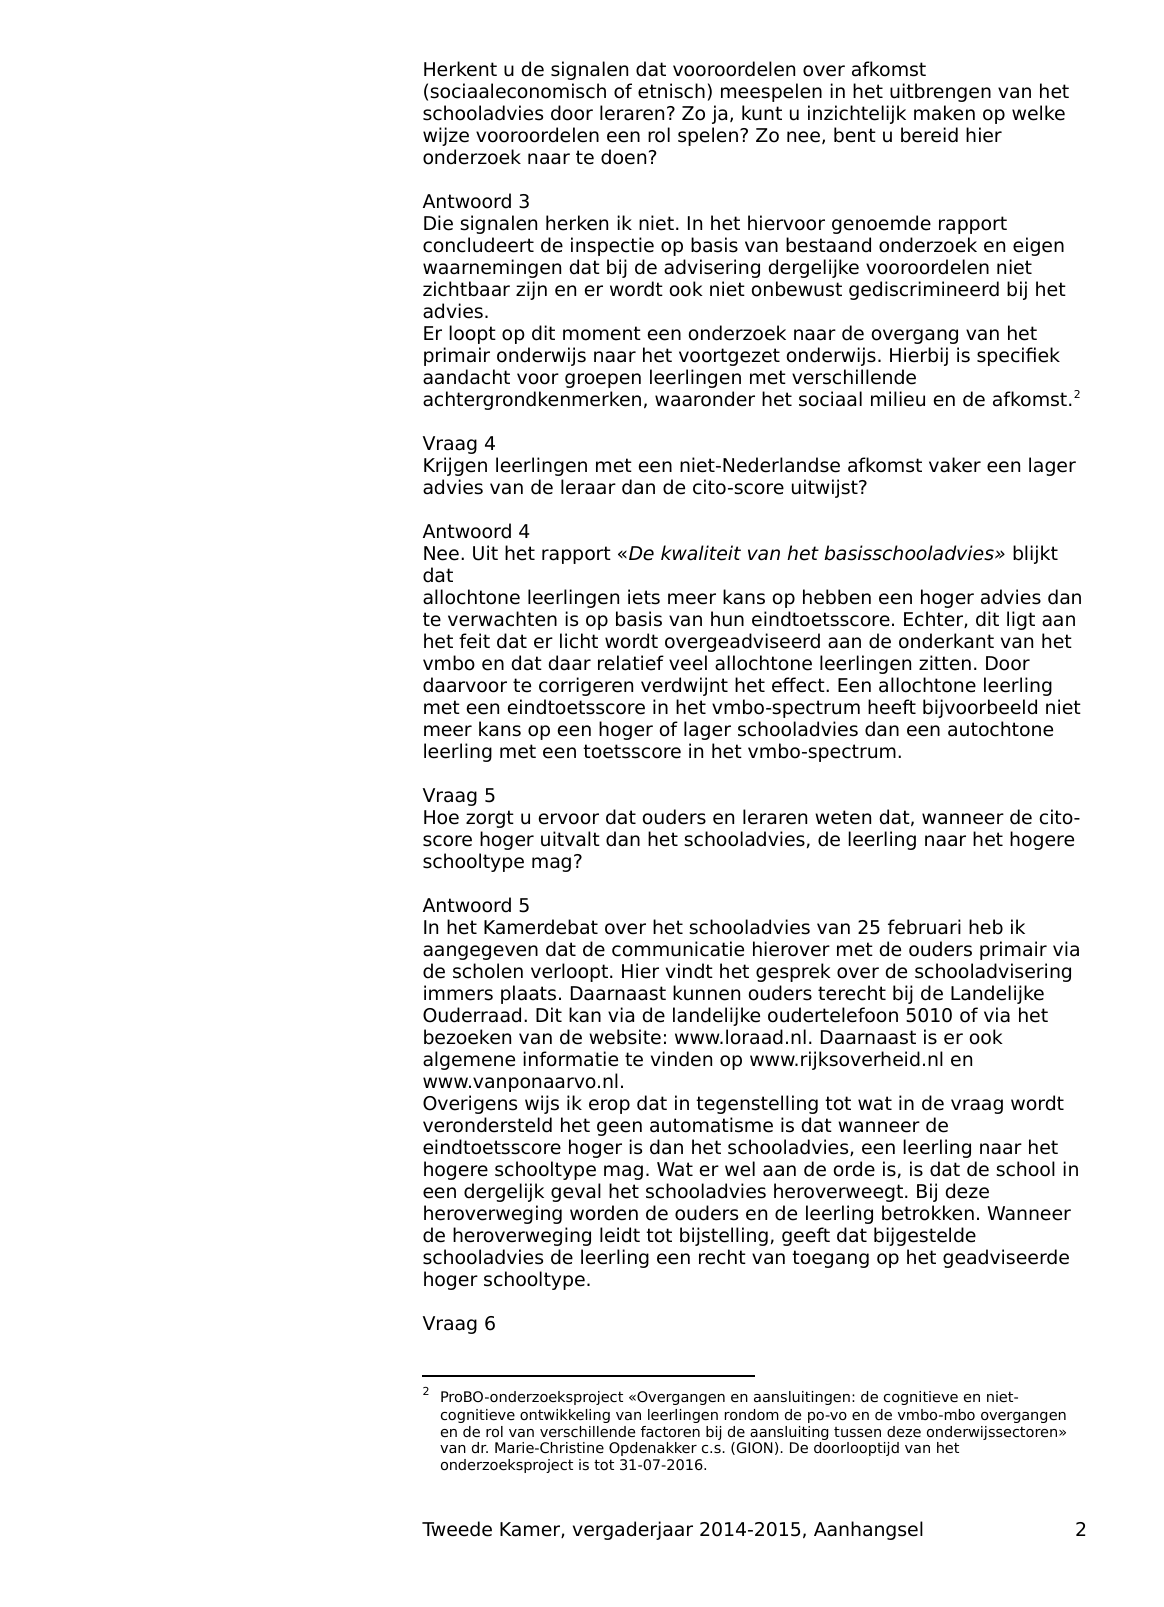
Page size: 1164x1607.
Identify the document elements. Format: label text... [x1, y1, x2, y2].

text Hoe zorgt u ervoor dat ouders en leraren weten dat, wanneer de cito-score hoger uitvalt dan het schooladvies, de leerling naar het hogere schooltype mag? [422, 807, 1087, 873]
text In het Kamerdebat over het schooladvies van 25 februari heb ik aangegeven dat de communicatie hierover met de ouders primair via de scholen verloopt. Hier vindt het gesprek over de schooladvisering immers plaats. Daarnaast kunnen ouders terecht bij de Landelijke Ouderraad. Dit kan via de landelijke oudertelefoon 5010 of via het bezoeken van de website: www.loraad.nl. Daarnaast is er ook algemene informatie te vinden op www.rijksoverheid.nl en www.vanponaarvo.nl. [422, 917, 1087, 1093]
text Antwoord 3 [422, 191, 1087, 213]
text Vraag 4 [422, 433, 1087, 455]
text Er loopt op dit moment een onderzoek naar de overgang van het primair onderwijs naar het voortgezet onderwijs. Hierbij is specifiek aandacht voor groepen leerlingen met verschillende achtergrondkenmerken, waaronder het sociaal milieu en de afkomst. [422, 323, 1087, 411]
text Herkent u de signalen dat vooroordelen over afkomst (sociaaleconomisch of etnisch) meespelen in het uitbrengen van het schooladvies door leraren? Zo ja, kunt u inzichtelijk maken op welke wijze vooroordelen een rol spelen? Zo nee, bent u bereid hier onderzoek naar te doen? [422, 59, 1087, 169]
text Vraag 5 [422, 785, 1087, 807]
text Die signalen herken ik niet. In het hiervoor genoemde rapport concludeert de inspectie op basis van bestaand onderzoek en eigen waarnemingen dat bij de advisering dergelijke vooroordelen niet zichtbaar zijn en er wordt ook niet onbewust gediscrimineerd bij het advies. [422, 213, 1087, 323]
text Vraag 6 [422, 1313, 1087, 1335]
text Nee. Uit het rapport «De kwaliteit van het basisschooladvies» blijkt dat [422, 543, 1087, 587]
text Overigens wijs ik erop dat in tegenstelling tot wat in de vraag wordt verondersteld het geen automatisme is dat wanneer de eindtoetsscore hoger is dan het schooladvies, een leerling naar het hogere schooltype mag. Wat er wel aan de orde is, is dat de school in een dergelijk geval het schooladvies heroverweegt. Bij deze heroverweging worden de ouders en de leerling betrokken. Wanneer de heroverweging leidt tot bijstelling, geeft dat bijgestelde schooladvies de leerling een recht van toegang op het geadviseerde hoger schooltype. [422, 1093, 1087, 1291]
text allochtone leerlingen iets meer kans op hebben een hoger advies dan te verwachten is op basis van hun eindtoetsscore. Echter, dit ligt aan het feit dat er licht wordt overgeadviseerd aan de onderkant van het vmbo en dat daar relatief veel allochtone leerlingen zitten. Door daarvoor te corrigeren verdwijnt het effect. Een allochtone leerling met een eindtoetsscore in het vmbo-spectrum heeft bijvoorbeeld niet meer kans op een hoger of lager schooladvies dan een autochtone leerling met een toetsscore in het vmbo-spectrum. [422, 587, 1087, 763]
text Krijgen leerlingen met een niet-Nederlandse afkomst vaker een lager advies van de leraar dan de cito-score uitwijst? [422, 455, 1087, 499]
text Antwoord 4 [422, 521, 1087, 543]
text Antwoord 5 [422, 895, 1087, 917]
text ProBO-onderzoeksproject «Overgangen en aansluitingen: de cognitieve en niet-cognitieve ontwikkeling van leerlingen rondom de po-vo en de vmbo-mbo overgangen en de rol van verschillende factoren bij de aansluiting tussen deze onderwijssectoren» van dr. Marie-Christine Opdenakker c.s. (GION). De doorlooptijd van het onderzoeksproject is tot 31-07-2016. [422, 1385, 1087, 1474]
